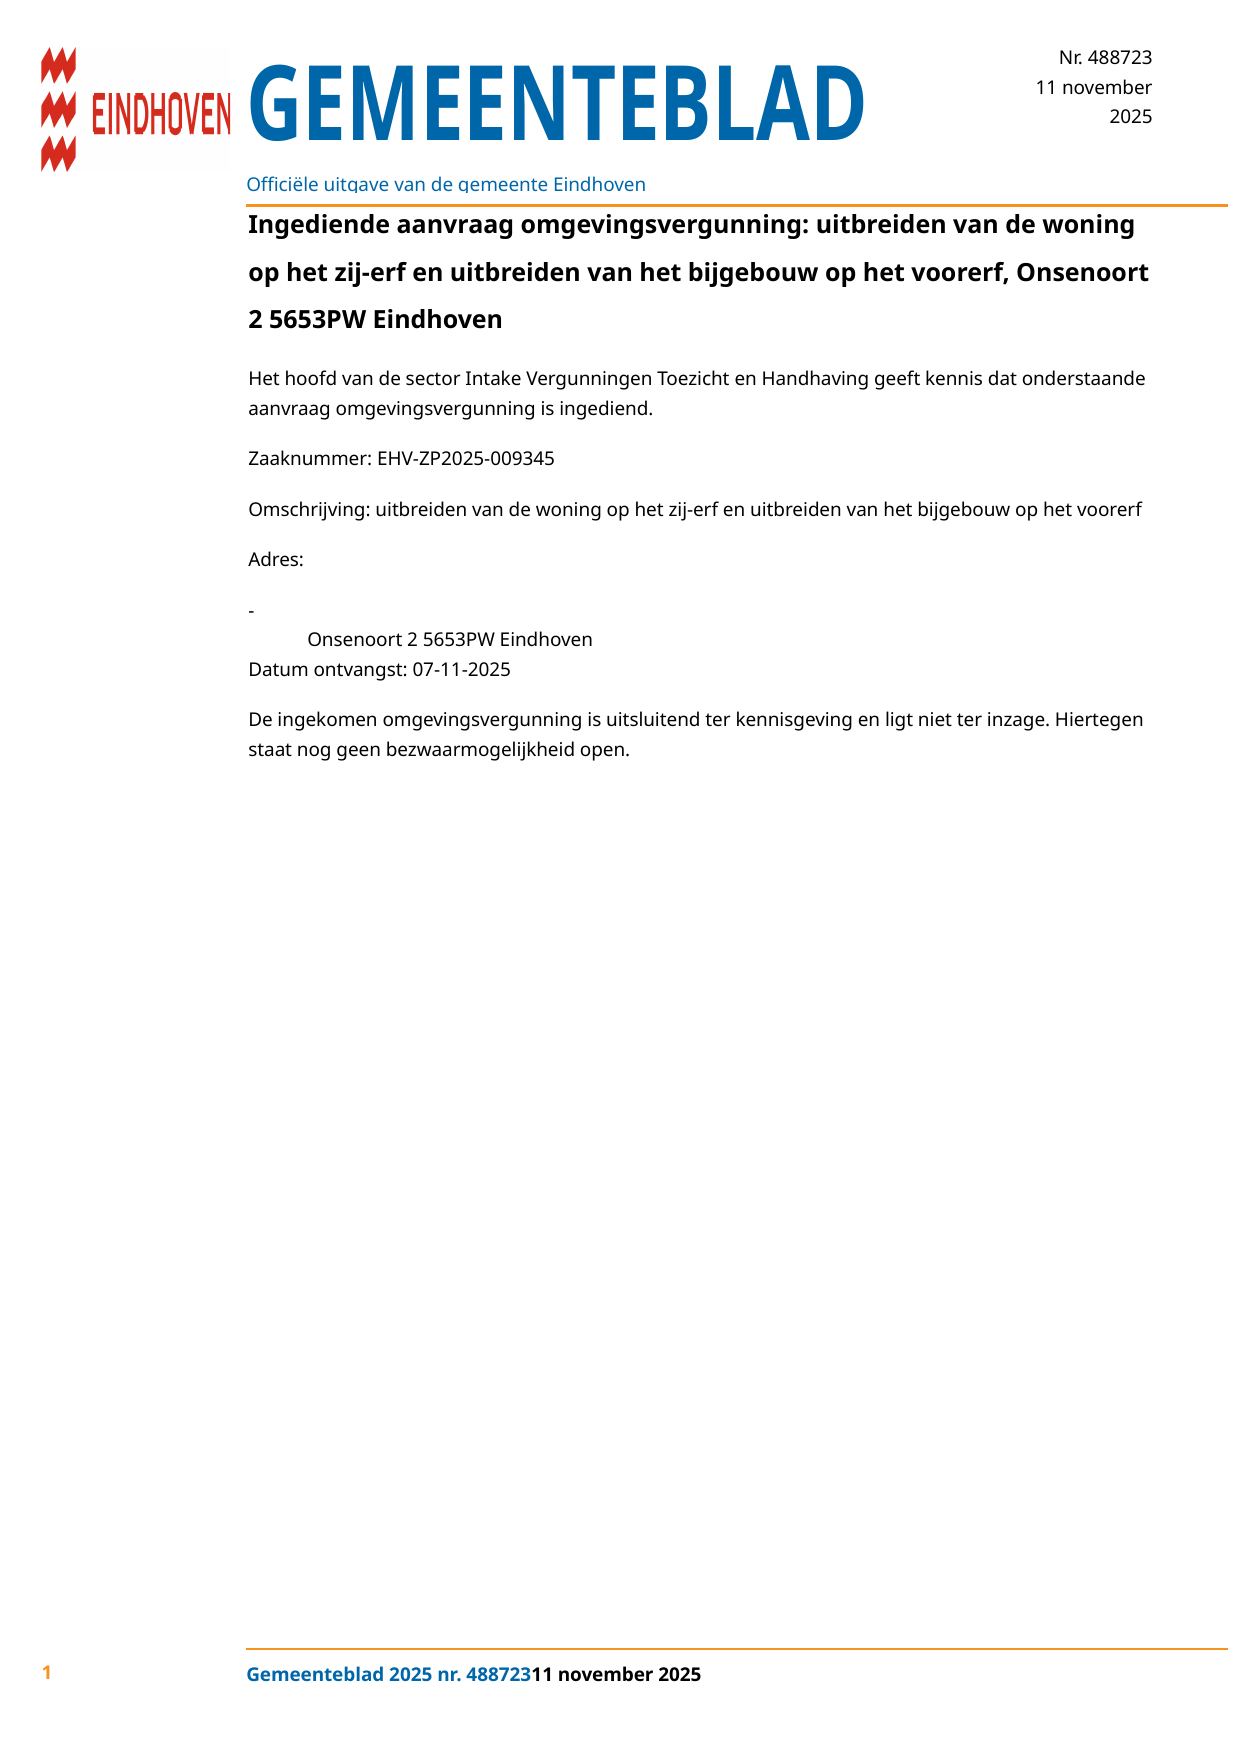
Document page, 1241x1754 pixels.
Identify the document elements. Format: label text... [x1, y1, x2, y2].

text Ingediende aanvraag omgevingsvergunning: uitbreiden van de woning op het zij-erf en uitbreiden van het bijgebouw op het voorerf, Onsenoort 2 5653PW Eindhoven [248, 207, 1152, 336]
text Zaaknummer: EHV-ZP2025-009345 [248, 446, 1152, 471]
picture [41, 47, 231, 172]
list Onsenoort 2 5653PW Eindhoven [248, 626, 1152, 652]
text Het hoofd van de sector Intake Vergunningen Toezicht en Handhaving geeft kennis dat onderstaande aanvraag omgevingsvergunning is ingediend. [248, 366, 1152, 421]
text Adres: [248, 546, 1152, 572]
text De ingekomen omgevingsvergunning is uitsluitend ter kennisgeving en ligt niet ter inzage. Hiertegen staat nog geen bezwaarmogelijkheid open. [248, 706, 1152, 762]
text Datum ontvangst: 07-11-2025 [248, 656, 1152, 682]
text Omschrijving: uitbreiden van de woning op het zij-erf en uitbreiden van het bijgebouw op het voorerf [248, 496, 1152, 522]
